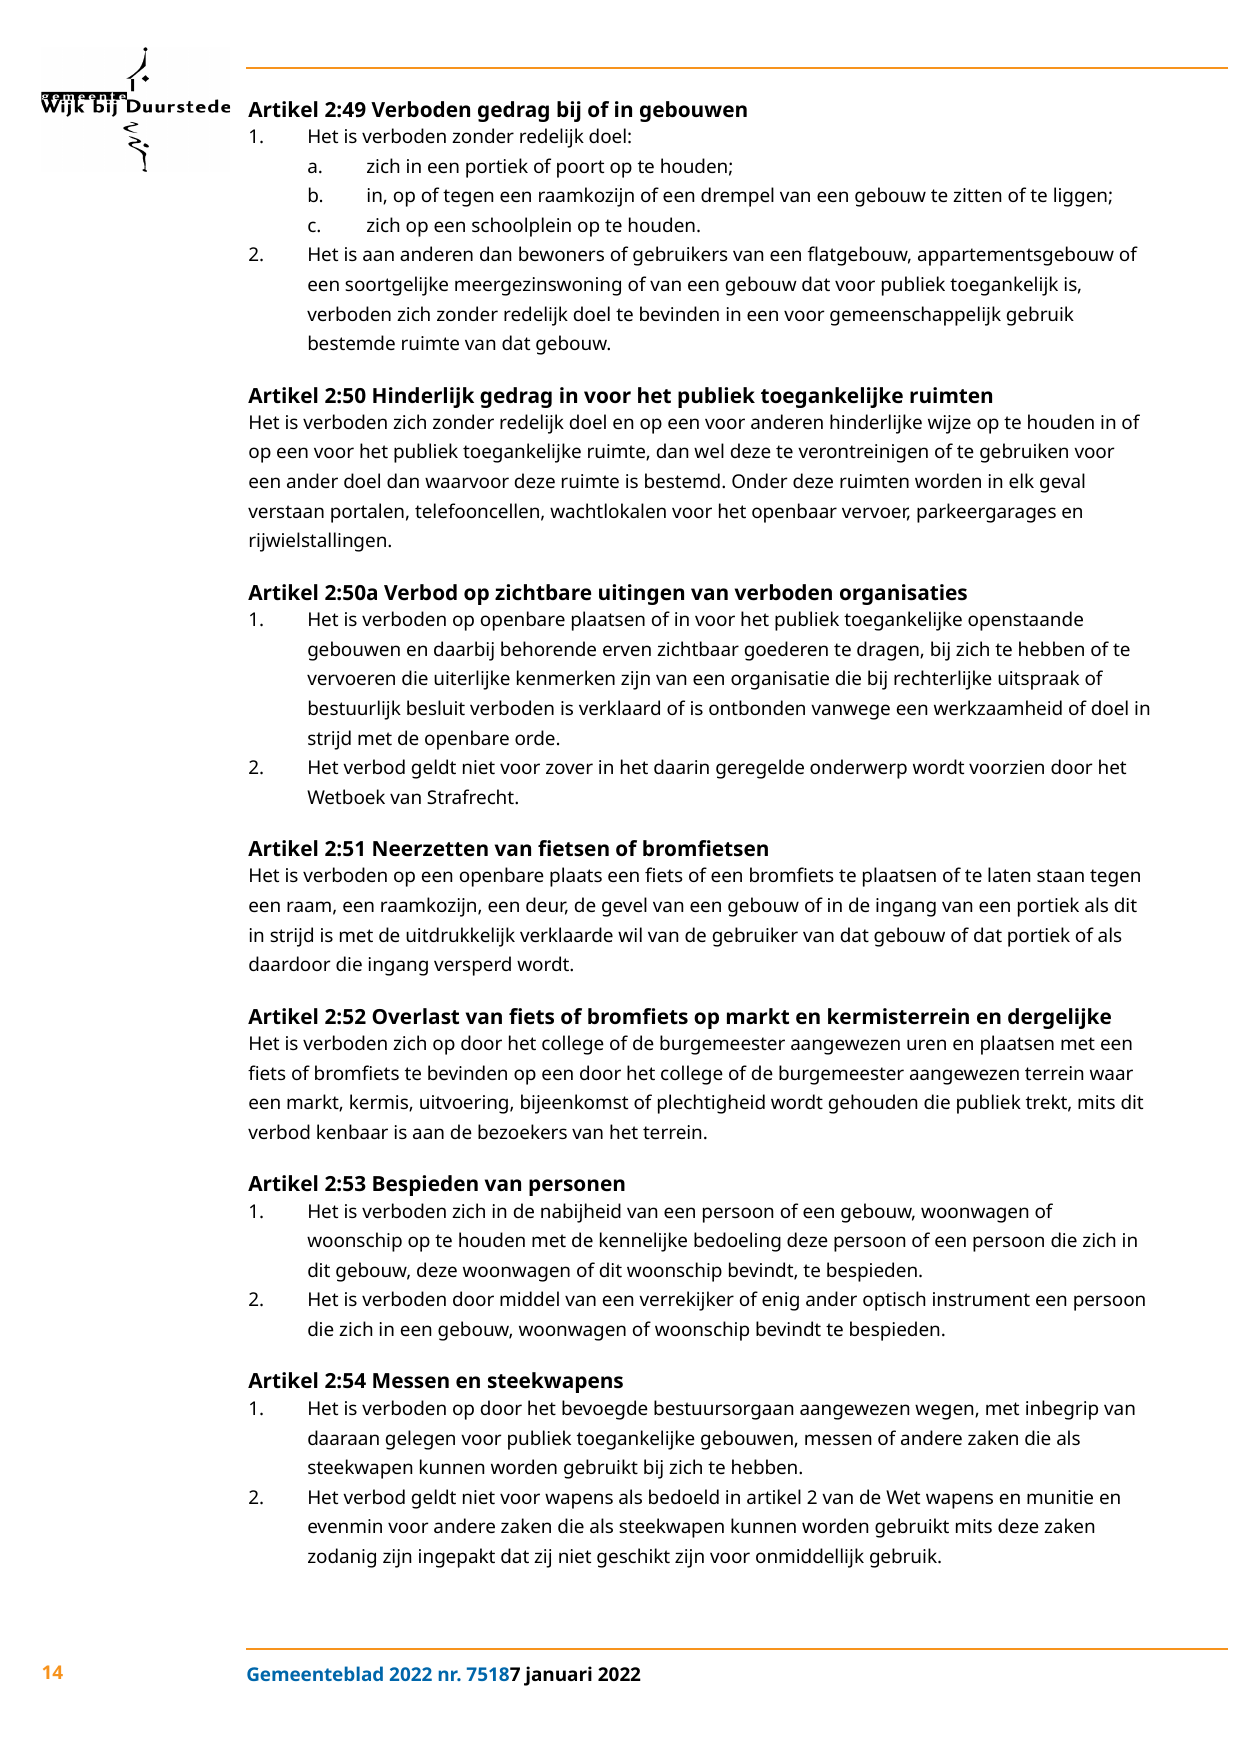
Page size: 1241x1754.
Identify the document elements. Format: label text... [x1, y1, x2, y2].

text Artikel 2:53 Bespieden van personen [248, 1169, 1152, 1198]
list Het is verboden op openbare plaatsen of in voor het publiek toegankelijke openstaande gebouwen en daarbij behorende erven zichtbaar goederen te dragen, bij zich te hebben of te vervoeren die uiterlijke kenmerken zijn van een organisatie die bij rechterlijke uitspraak of bestuurlijk besluit verboden is verklaard of is ontbonden vanwege een werkzaamheid of doel in strijd met de openbare orde. [248, 606, 1152, 750]
text Artikel 2:49 Verboden gedrag bij of in gebouwen [248, 95, 1152, 123]
list Het verbod geldt niet voor zover in het daarin geregelde onderwerp wordt voorzien door het Wetboek van Strafrecht. [248, 754, 1152, 809]
picture [41, 47, 231, 172]
list Het verbod geldt niet voor wapens als bedoeld in artikel 2 van de Wet wapens en munitie en evenmin voor andere zaken die als steekwapen kunnen worden gebruikt mits deze zaken zodanig zijn ingepakt dat zij niet geschikt zijn voor onmiddellijk gebruik. [248, 1484, 1152, 1569]
text Artikel 2:51 Neerzetten van fietsen of bromfietsen [248, 834, 1152, 863]
text Artikel 2:54 Messen en steekwapens [248, 1367, 1152, 1395]
list Het is verboden zonder redelijk doel: [248, 123, 1152, 149]
list Het is aan anderen dan bewoners of gebruikers van een flatgebouw, appartementsgebouw of een soortgelijke meergezinswoning of van een gebouw dat voor publiek toegankelijk is, verboden zich zonder redelijk doel te bevinden in een voor gemeenschappelijk gebruik bestemde ruimte van dat gebouw. [248, 242, 1152, 356]
list zich op een schoolplein op te houden. [307, 212, 1152, 238]
list Het is verboden op door het bevoegde bestuursorgaan aangewezen wegen, met inbegrip van daaraan gelegen voor publiek toegankelijke gebouwen, messen of andere zaken die als steekwapen kunnen worden gebruikt bij zich te hebben. [248, 1395, 1152, 1480]
list in, op of tegen een raamkozijn of een drempel van een gebouw te zitten of te liggen; [307, 182, 1152, 208]
text Het is verboden zich op door het college of de burgemeester aangewezen uren en plaatsen met een fiets of bromfiets te bevinden op een door het college of de burgemeester aangewezen terrein waar een markt, kermis, uitvoering, bijeenkomst of plechtigheid wordt gehouden die publiek trekt, mits dit verbod kenbaar is aan de bezoekers van het terrein. [248, 1030, 1152, 1145]
text Artikel 2:50 Hinderlijk gedrag in voor het publiek toegankelijke ruimten [248, 381, 1152, 409]
text Artikel 2:52 Overlast van fiets of bromfiets op markt en kermisterrein en dergelijke [248, 1002, 1152, 1030]
list Het is verboden door middel van een verrekijker of enig ander optisch instrument een persoon die zich in een gebouw, woonwagen of woonschip bevindt te bespieden. [248, 1287, 1152, 1342]
text Het is verboden op een openbare plaats een fiets of een bromfiets te plaatsen of te laten staan tegen een raam, een raamkozijn, een deur, de gevel van een gebouw of in de ingang van een portiek als dit in strijd is met de uitdrukkelijk verklaarde wil van de gebruiker van dat gebouw of dat portiek of als daardoor die ingang versperd wordt. [248, 863, 1152, 977]
list Het is verboden zich in de nabijheid van een persoon of een gebouw, woonwagen of woonschip op te houden met de kennelijke bedoeling deze persoon of een persoon die zich in dit gebouw, deze woonwagen of dit woonschip bevindt, te bespieden. [248, 1198, 1152, 1283]
text Het is verboden zich zonder redelijk doel en op een voor anderen hinderlijke wijze op te houden in of op een voor het publiek toegankelijke ruimte, dan wel deze te verontreinigen of te gebruiken voor een ander doel dan waarvoor deze ruimte is bestemd. Onder deze ruimten worden in elk geval verstaan portalen, telefooncellen, wachtlokalen voor het openbaar vervoer, parkeergarages en rijwielstallingen. [248, 409, 1152, 553]
list zich in een portiek of poort op te houden; [307, 153, 1152, 178]
text Artikel 2:50a Verbod op zichtbare uitingen van verboden organisaties [248, 578, 1152, 606]
